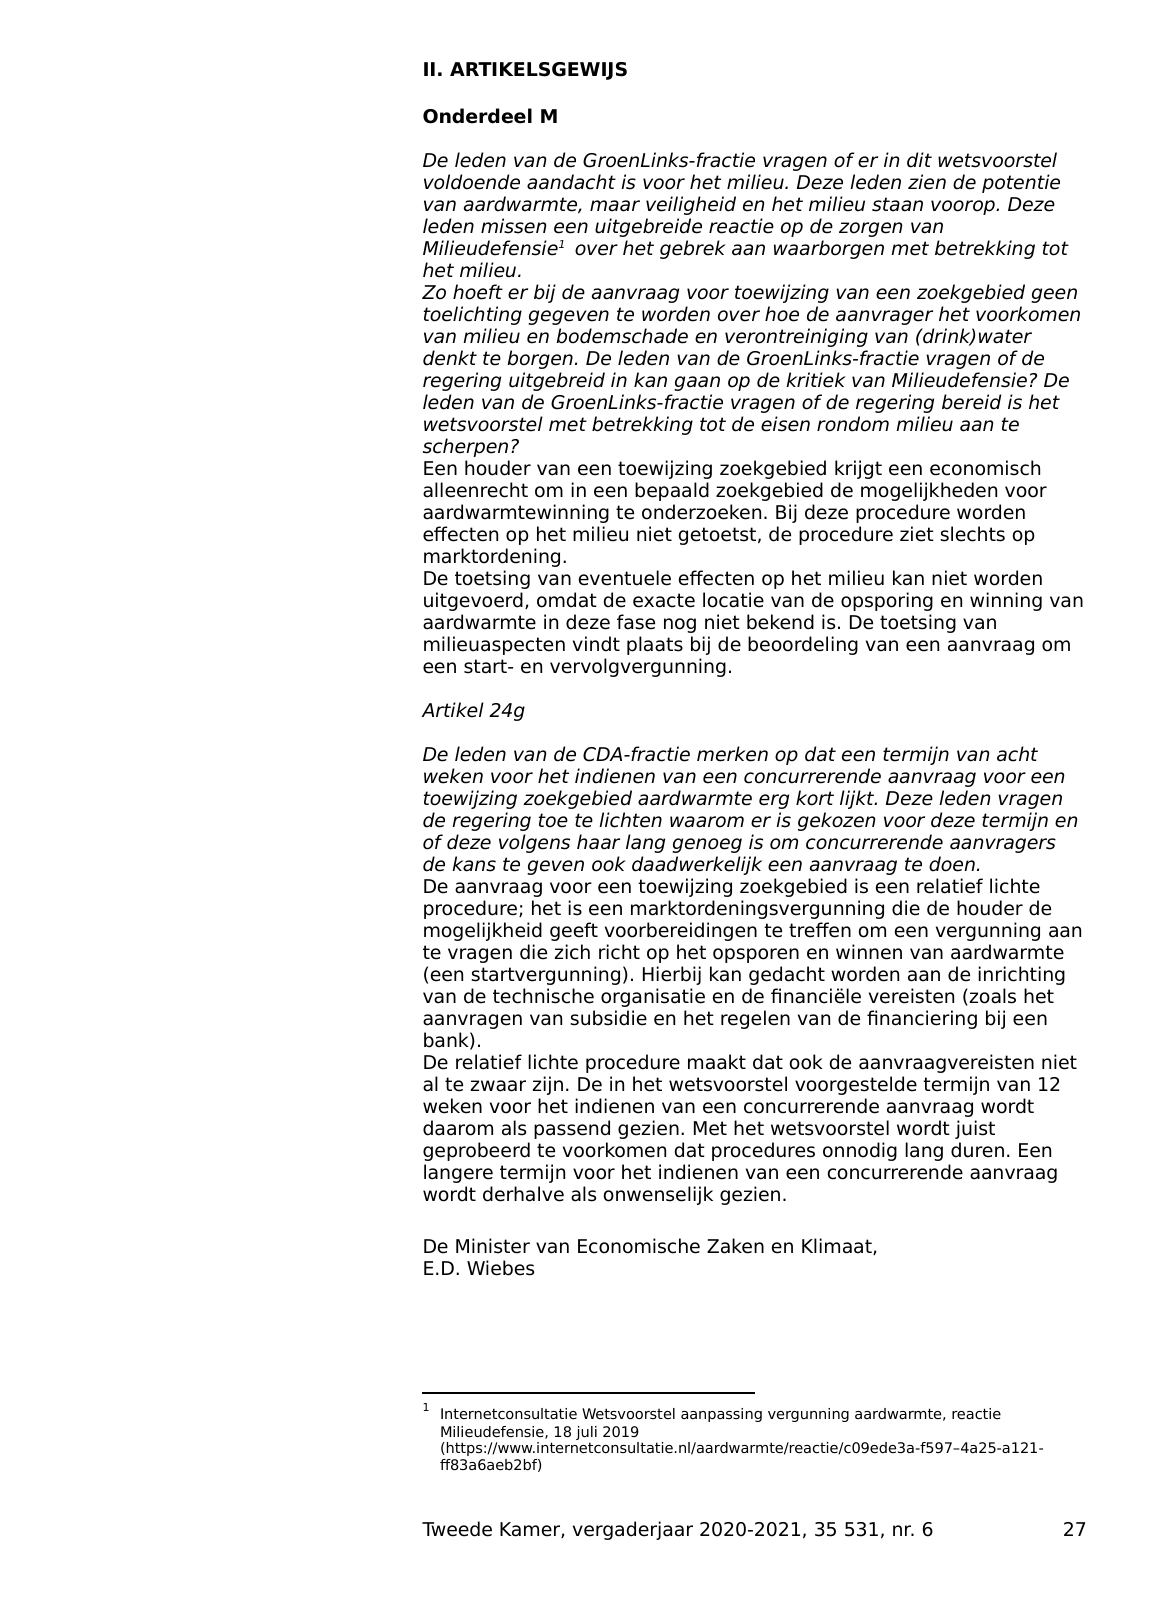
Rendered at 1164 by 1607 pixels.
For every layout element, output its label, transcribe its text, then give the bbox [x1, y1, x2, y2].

text Zo hoeft er bij de aanvraag voor toewijzing van een zoekgebied geen toelichting gegeven te worden over hoe de aanvrager het voorkomen van milieu en bodemschade en verontreiniging van (drink)water denkt te borgen. De leden van de GroenLinks-fractie vragen of de regering uitgebreid in kan gaan op de kritiek van Milieudefensie? De leden van de GroenLinks-fractie vragen of de regering bereid is het wetsvoorstel met betrekking tot de eisen rondom milieu aan te scherpen? [422, 282, 1087, 458]
text Een houder van een toewijzing zoekgebied krijgt een economisch alleenrecht om in een bepaald zoekgebied de mogelijkheden voor aardwarmtewinning te onderzoeken. Bij deze procedure worden effecten op het milieu niet getoetst, de procedure ziet slechts op marktordening. [422, 458, 1087, 568]
text De leden van de GroenLinks-fractie vragen of er in dit wetsvoorstel voldoende aandacht is voor het milieu. Deze leden zien de potentie van aardwarmte, maar veiligheid en het milieu staan voorop. Deze leden missen een uitgebreide reactie op de zorgen van Milieudefensie over het gebrek aan waarborgen met betrekking tot het milieu. [422, 150, 1087, 282]
subtitle II. ARTIKELSGEWIJS [422, 59, 1087, 81]
text De Minister van Economische Zaken en Klimaat, E.D. Wiebes [422, 1236, 1087, 1279]
text De toetsing van eventuele effecten op het milieu kan niet worden uitgevoerd, omdat de exacte locatie van de opsporing en winning van aardwarmte in deze fase nog niet bekend is. De toetsing van milieuaspecten vindt plaats bij de beoordeling van een aanvraag om een start- en vervolgvergunning. [422, 568, 1087, 678]
subtitle Onderdeel M [422, 106, 1087, 128]
text De leden van de CDA-fractie merken op dat een termijn van acht weken voor het indienen van een concurrerende aanvraag voor een toewijzing zoekgebied aardwarmte erg kort lijkt. Deze leden vragen de regering toe te lichten waarom er is gekozen voor deze termijn en of deze volgens haar lang genoeg is om concurrerende aanvragers de kans te geven ook daadwerkelijk een aanvraag te doen. [422, 744, 1087, 876]
text De aanvraag voor een toewijzing zoekgebied is een relatief lichte procedure; het is een marktordeningsvergunning die de houder de mogelijkheid geeft voorbereidingen te treffen om een vergunning aan te vragen die zich richt op het opsporen en winnen van aardwarmte (een startvergunning). Hierbij kan gedacht worden aan de inrichting van de technische organisatie en de financiële vereisten (zoals het aanvragen van subsidie en het regelen van de financiering bij een bank). [422, 876, 1087, 1052]
text De relatief lichte procedure maakt dat ook de aanvraagvereisten niet al te zwaar zijn. De in het wetsvoorstel voorgestelde termijn van 12 weken voor het indienen van een concurrerende aanvraag wordt daarom als passend gezien. Met het wetsvoorstel wordt juist geprobeerd te voorkomen dat procedures onnodig lang duren. Een langere termijn voor het indienen van een concurrerende aanvraag wordt derhalve als onwenselijk gezien. [422, 1052, 1087, 1206]
text Internetconsultatie Wetsvoorstel aanpassing vergunning aardwarmte, reactie Milieudefensie, 18 juli 2019 (https://www.internetconsultatie.nl/aardwarmte/reactie/c09ede3a-f597–4a25-a121-ff83a6aeb2bf) [422, 1402, 1087, 1474]
subtitle Artikel 24g [422, 700, 1087, 722]
